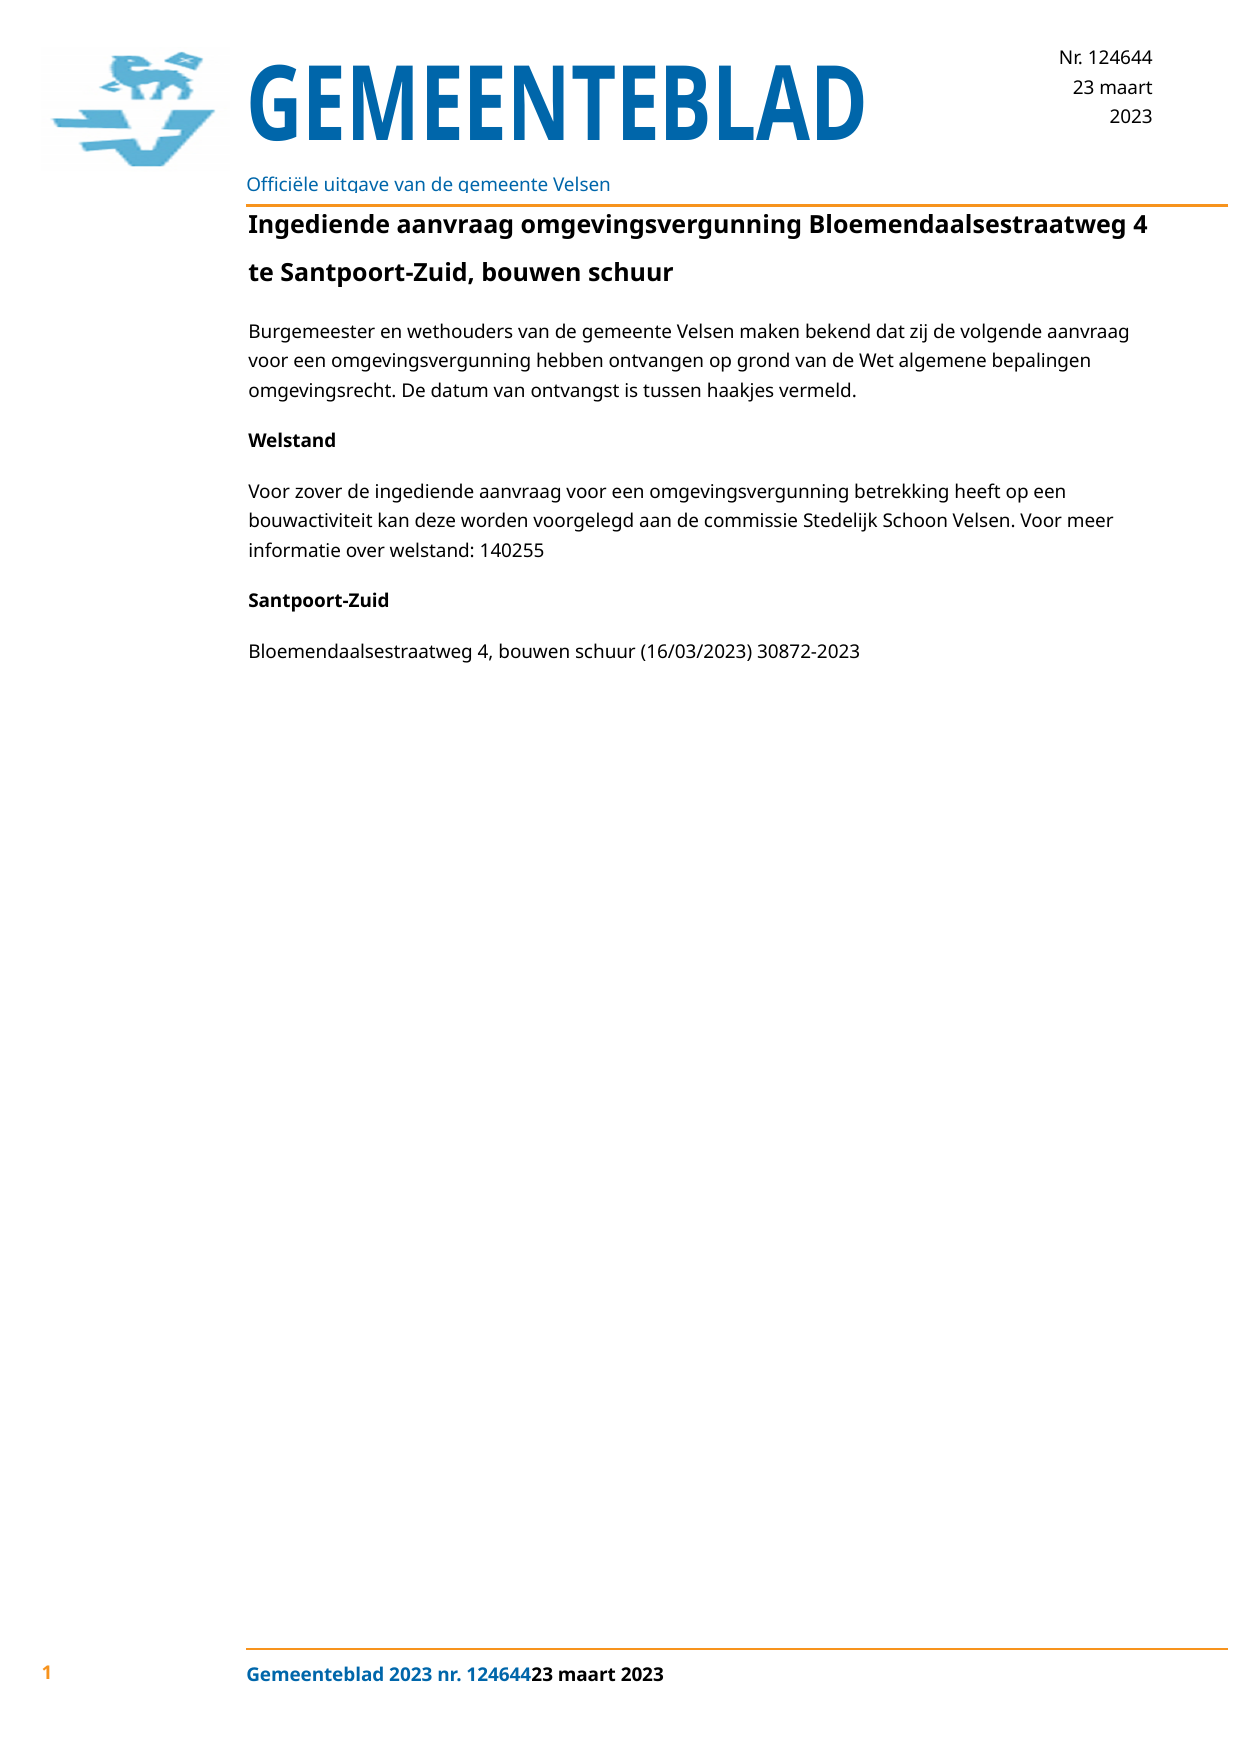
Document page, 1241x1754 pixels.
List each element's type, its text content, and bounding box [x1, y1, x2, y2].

text Ingediende aanvraag omgevingsvergunning Bloemendaalsestraatweg 4 te Santpoort-Zuid, bouwen schuur [248, 207, 1152, 288]
text Welstand [248, 427, 1152, 453]
picture [41, 47, 231, 172]
text Burgemeester en wethouders van de gemeente Velsen maken bekend dat zij de volgende aanvraag voor een omgevingsvergunning hebben ontvangen op grond van de Wet algemene bepalingen omgevingsrecht. De datum van ontvangst is tussen haakjes vermeld. [248, 318, 1152, 403]
text Voor zover de ingediende aanvraag voor een omgevingsvergunning betrekking heeft op een bouwactiviteit kan deze worden voorgelegd aan de commissie Stedelijk Schoon Velsen. Voor meer informatie over welstand: 140255 [248, 478, 1152, 563]
text Santpoort-Zuid [248, 587, 1152, 613]
text Bloemendaalsestraatweg 4, bouwen schuur (16/03/2023) 30872-2023 [248, 638, 1152, 664]
